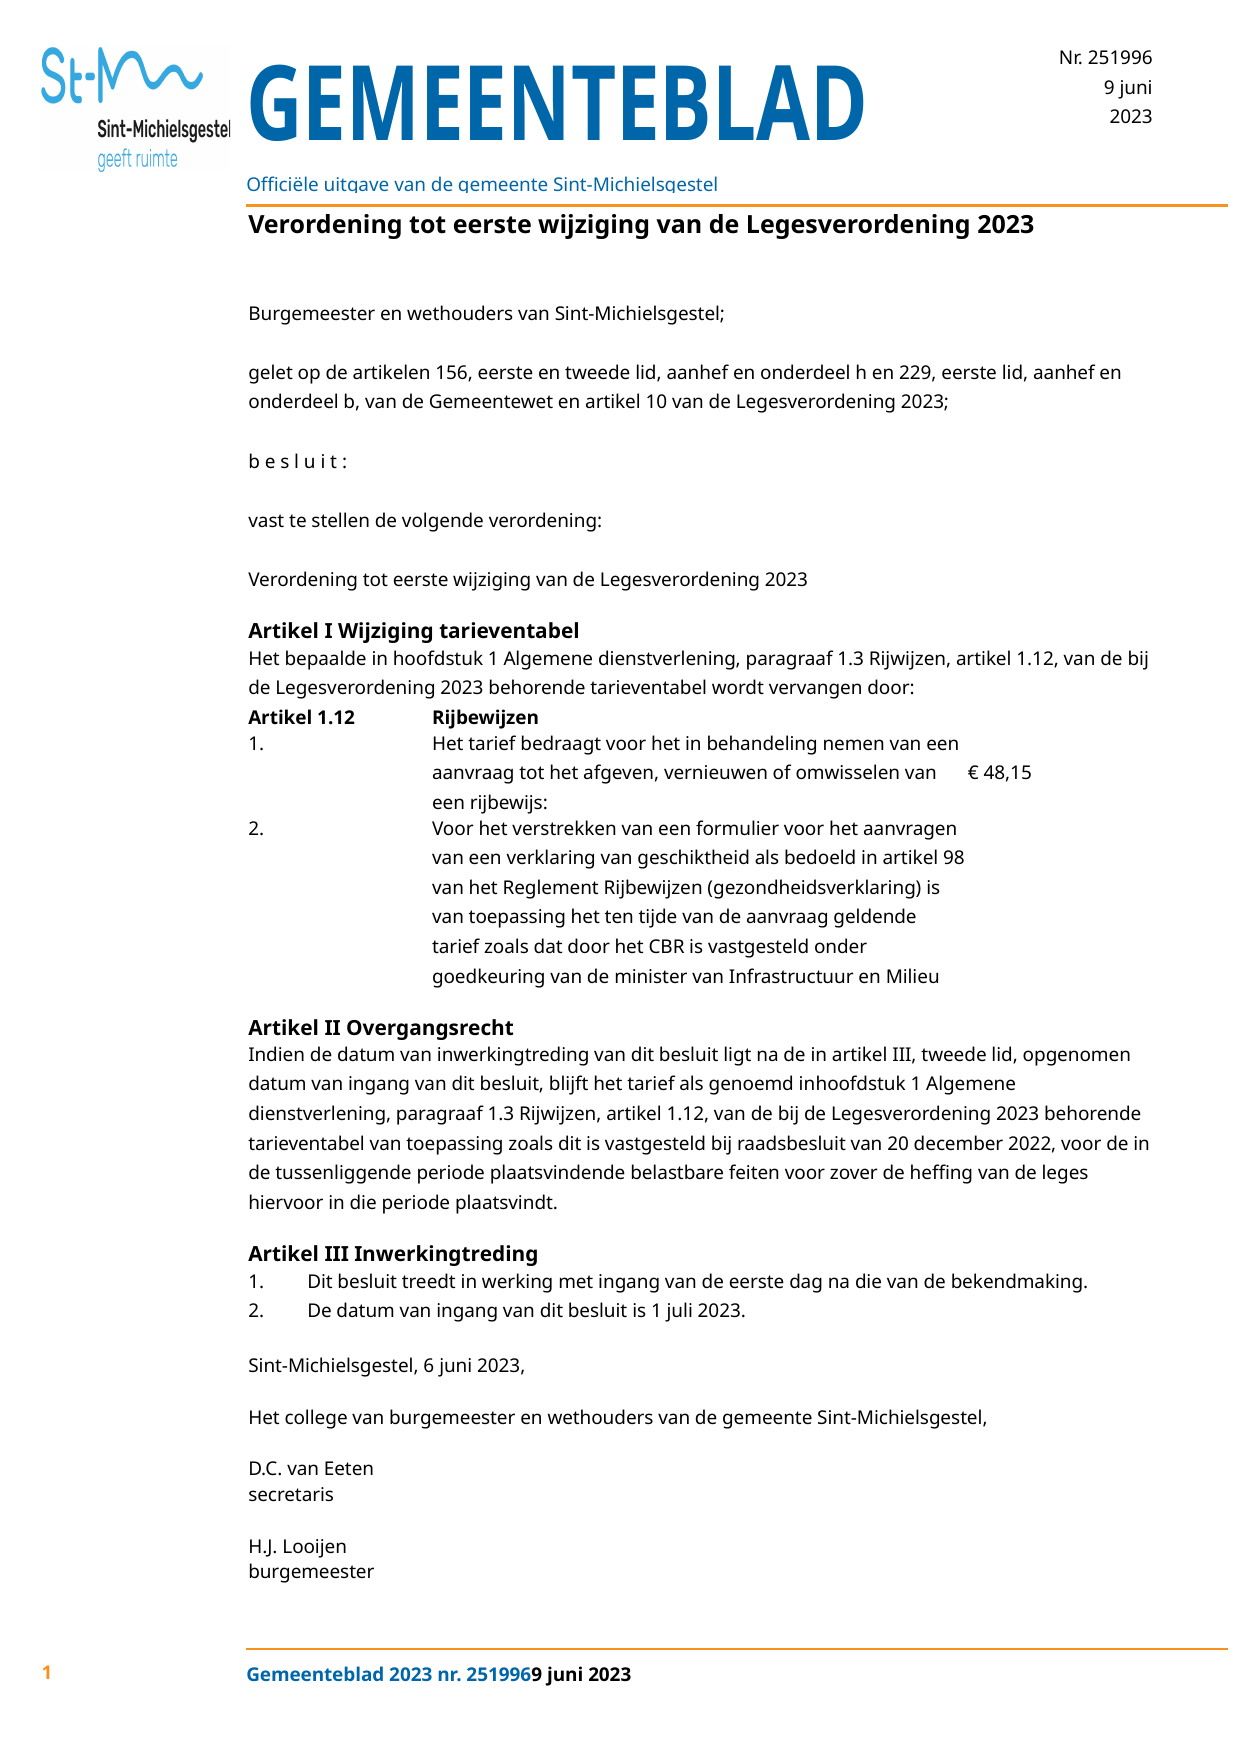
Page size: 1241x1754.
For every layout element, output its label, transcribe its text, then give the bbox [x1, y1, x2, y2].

text D.C. van Eeten [248, 1456, 1152, 1481]
table_cell € 48,15 [968, 730, 1152, 815]
text gelet op de artikelen 156, eerste en tweede lid, aanhef en onderdeel h en 229, eerste lid, aanhef en onderdeel b, van de Gemeentewet en artikel 10 van de Legesverordening 2023; [248, 359, 1152, 414]
text Verordening tot eerste wijziging van de Legesverordening 2023 [248, 207, 1152, 241]
text burgemeester [248, 1558, 1152, 1584]
table_cell [968, 815, 1152, 988]
table_header Rijbewijzen [432, 704, 968, 730]
table_cell 2. [248, 815, 432, 988]
text H.J. Looijen [248, 1533, 1152, 1558]
list De datum van ingang van dit besluit is 1 juli 2023. [248, 1297, 1152, 1323]
table_cell 1. [248, 730, 432, 815]
text Indien de datum van inwerkingtreding van dit besluit ligt na de in artikel III, tweede lid, opgenomen datum van ingang van dit besluit, blijft het tarief als genoemd inhoofdstuk 1 Algemene dienstverlening, paragraaf 1.3 Rijwijzen, artikel 1.12, van de bij de Legesverordening 2023 behorende tarieventabel van toepassing zoals dit is vastgesteld bij raadsbesluit van 20 december 2022, voor de in de tussenliggende periode plaatsvindende belastbare feiten voor zover de heffing van de leges hiervoor in die periode plaatsvindt. [248, 1041, 1152, 1215]
text Het bepaalde in hoofdstuk 1 Algemene dienstverlening, paragraaf 1.3 Rijwijzen, artikel 1.12, van de bij de Legesverordening 2023 behorende tarieventabel wordt vervangen door: [248, 645, 1152, 700]
text Artikel III Inwerkingtreding [248, 1239, 1152, 1268]
text Verordening tot eerste wijziging van de Legesverordening 2023 [248, 566, 1152, 592]
text Sint-Michielsgestel, 6 juni 2023, [248, 1353, 1152, 1378]
table_cell Het tarief bedraagt voor het in behandeling nemen van een aanvraag tot het afgeven, vernieuwen of omwisselen van een rijbewijs: [432, 730, 968, 815]
picture [41, 47, 231, 172]
table_header [968, 704, 1152, 730]
text secretaris [248, 1481, 1152, 1507]
text b e s l u i t : [248, 448, 1152, 473]
table_cell Voor het verstrekken van een formulier voor het aanvragen van een verklaring van geschiktheid als bedoeld in artikel 98 van het Reglement Rijbewijzen (gezondheidsverklaring) is van toepassing het ten tijde van de aanvraag geldende tarief zoals dat door het CBR is vastgesteld onder goedkeuring van de minister van Infrastructuur en Milieu [432, 815, 968, 988]
text Burgemeester en wethouders van Sint-Michielsgestel; [248, 300, 1152, 326]
list Dit besluit treedt in werking met ingang van de eerste dag na die van de bekendmaking. [248, 1268, 1152, 1293]
table_header Artikel 1.12 [248, 704, 432, 730]
text Het college van burgemeester en wethouders van de gemeente Sint-Michielsgestel, [248, 1404, 1152, 1430]
text Artikel II Overgangsrecht [248, 1013, 1152, 1041]
text vast te stellen de volgende verordening: [248, 507, 1152, 533]
text Artikel I Wijziging tarieventabel [248, 617, 1152, 645]
